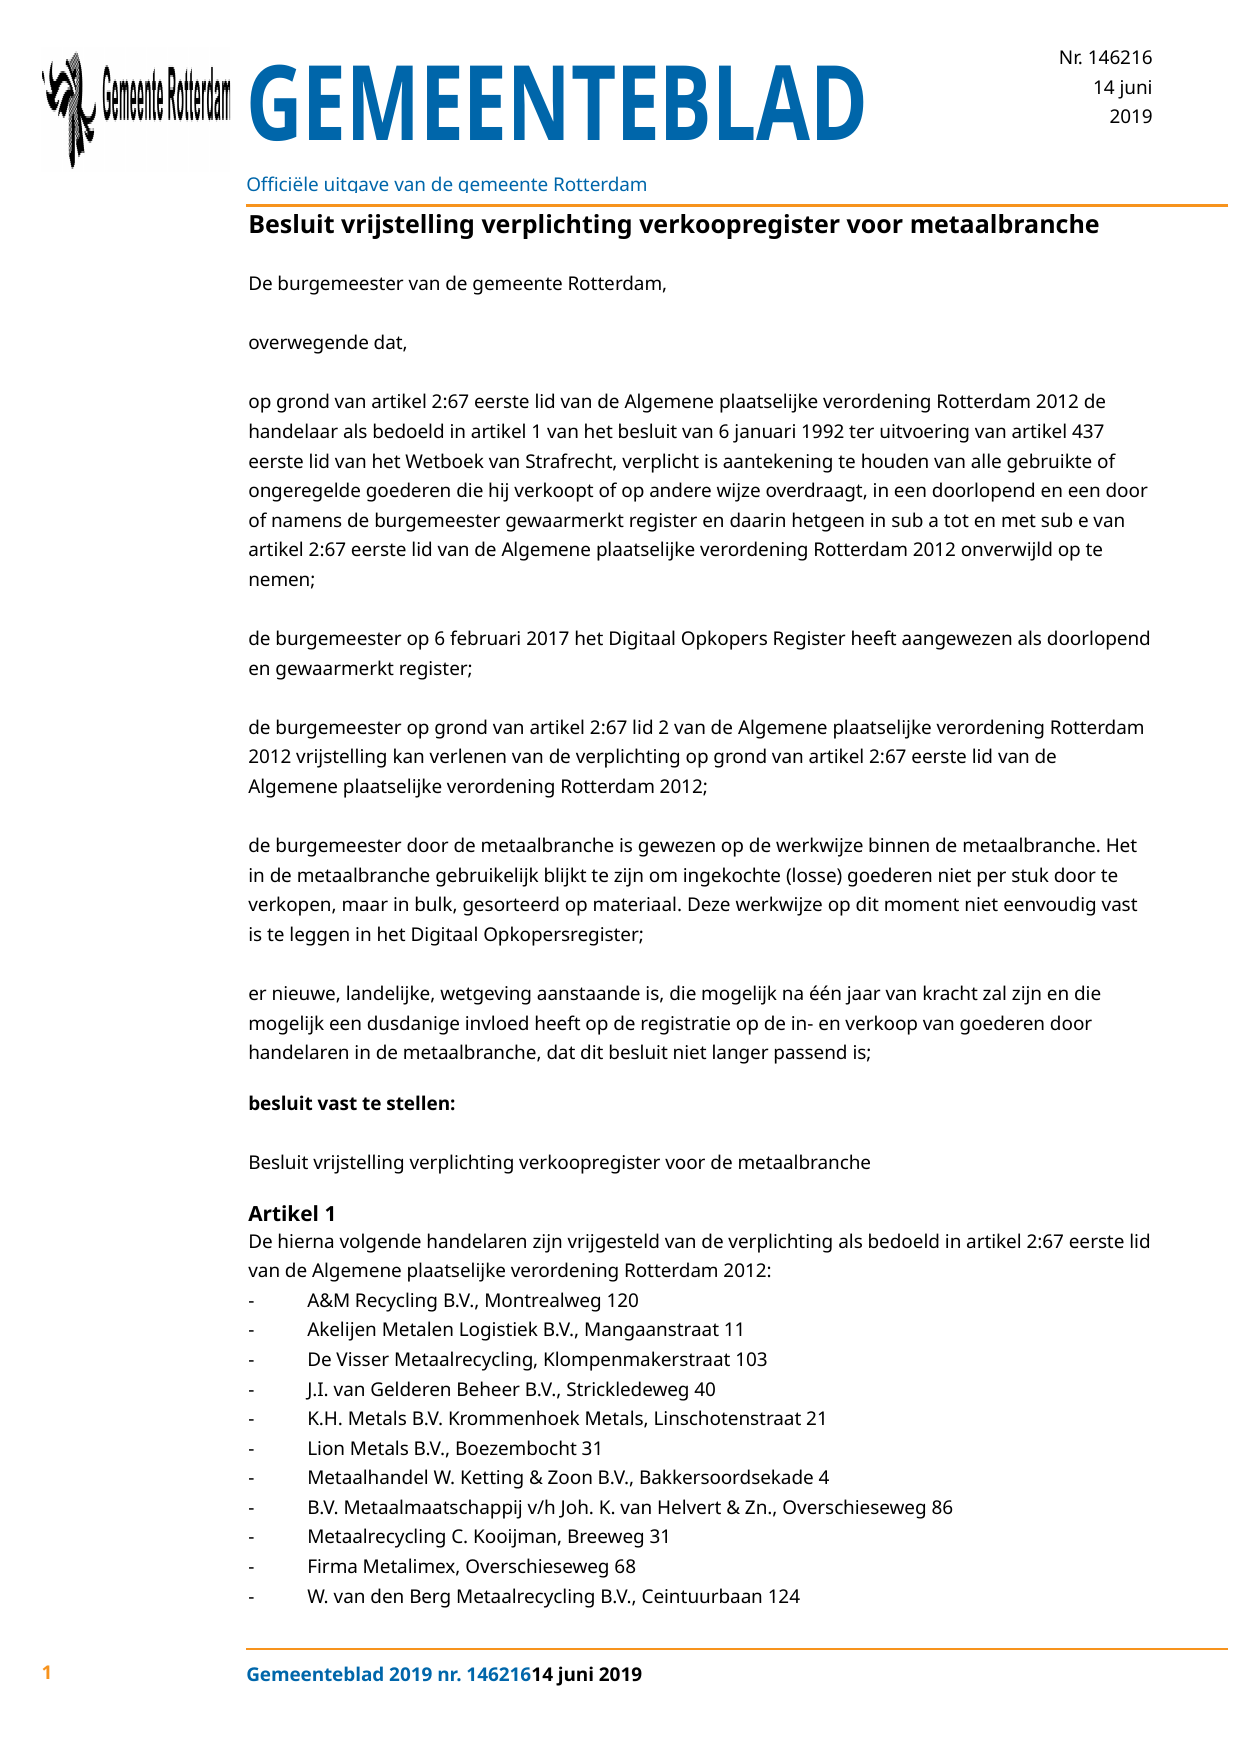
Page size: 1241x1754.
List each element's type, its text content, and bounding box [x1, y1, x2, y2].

list Lion Metals B.V., Boezembocht 31 [248, 1435, 1152, 1461]
list W. van den Berg Metaalrecycling B.V., Ceintuurbaan 124 [248, 1583, 1152, 1608]
list Firma Metalimex, Overschieseweg 68 [248, 1553, 1152, 1579]
list A&M Recycling B.V., Montrealweg 120 [248, 1287, 1152, 1313]
text de burgemeester op 6 februari 2017 het Digitaal Opkopers Register heeft aangewezen als doorlopend en gewaarmerkt register; [248, 625, 1152, 681]
text Artikel 1 [248, 1199, 1152, 1228]
text overwegende dat, [248, 329, 1152, 355]
list Akelijen Metalen Logistiek B.V., Mangaanstraat 11 [248, 1317, 1152, 1342]
list Metaalrecycling C. Kooijman, Breeweg 31 [248, 1524, 1152, 1549]
list De Visser Metaalrecycling, Klompenmakerstraat 103 [248, 1346, 1152, 1372]
picture [41, 47, 231, 172]
text besluit vast te stellen: [248, 1090, 1152, 1116]
text Besluit vrijstelling verplichting verkoopregister voor metaalbranche [248, 207, 1152, 241]
text De burgemeester van de gemeente Rotterdam, [248, 270, 1152, 296]
text de burgemeester op grond van artikel 2:67 lid 2 van de Algemene plaatselijke verordening Rotterdam 2012 vrijstelling kan verlenen van de verplichting op grond van artikel 2:67 eerste lid van de Algemene plaatselijke verordening Rotterdam 2012; [248, 714, 1152, 799]
text De hierna volgende handelaren zijn vrijgesteld van de verplichting als bedoeld in artikel 2:67 eerste lid van de Algemene plaatselijke verordening Rotterdam 2012: [248, 1228, 1152, 1283]
text er nieuwe, landelijke, wetgeving aanstaande is, die mogelijk na één jaar van kracht zal zijn en die mogelijk een dusdanige invloed heeft op de registratie op de in- en verkoop van goederen door handelaren in de metaalbranche, dat dit besluit niet langer passend is; [248, 980, 1152, 1065]
list J.I. van Gelderen Beheer B.V., Strickledeweg 40 [248, 1376, 1152, 1401]
text de burgemeester door de metaalbranche is gewezen op de werkwijze binnen de metaalbranche. Het in de metaalbranche gebruikelijk blijkt te zijn om ingekochte (losse) goederen niet per stuk door te verkopen, maar in bulk, gesorteerd op materiaal. Deze werkwijze op dit moment niet eenvoudig vast is te leggen in het Digitaal Opkopersregister; [248, 832, 1152, 947]
list K.H. Metals B.V. Krommenhoek Metals, Linschotenstraat 21 [248, 1405, 1152, 1431]
list Metaalhandel W. Ketting & Zoon B.V., Bakkersoordsekade 4 [248, 1464, 1152, 1490]
text Besluit vrijstelling verplichting verkoopregister voor de metaalbranche [248, 1149, 1152, 1175]
list B.V. Metaalmaatschappij v/h Joh. K. van Helvert & Zn., Overschieseweg 86 [248, 1494, 1152, 1520]
text op grond van artikel 2:67 eerste lid van de Algemene plaatselijke verordening Rotterdam 2012 de handelaar als bedoeld in artikel 1 van het besluit van 6 januari 1992 ter uitvoering van artikel 437 eerste lid van het Wetboek van Strafrecht, verplicht is aantekening te houden van alle gebruikte of ongeregelde goederen die hij verkoopt of op andere wijze overdraagt, in een doorlopend en een door of namens de burgemeester gewaarmerkt register en daarin hetgeen in sub a tot en met sub e van artikel 2:67 eerste lid van de Algemene plaatselijke verordening Rotterdam 2012 onverwijld op te nemen; [248, 389, 1152, 592]
